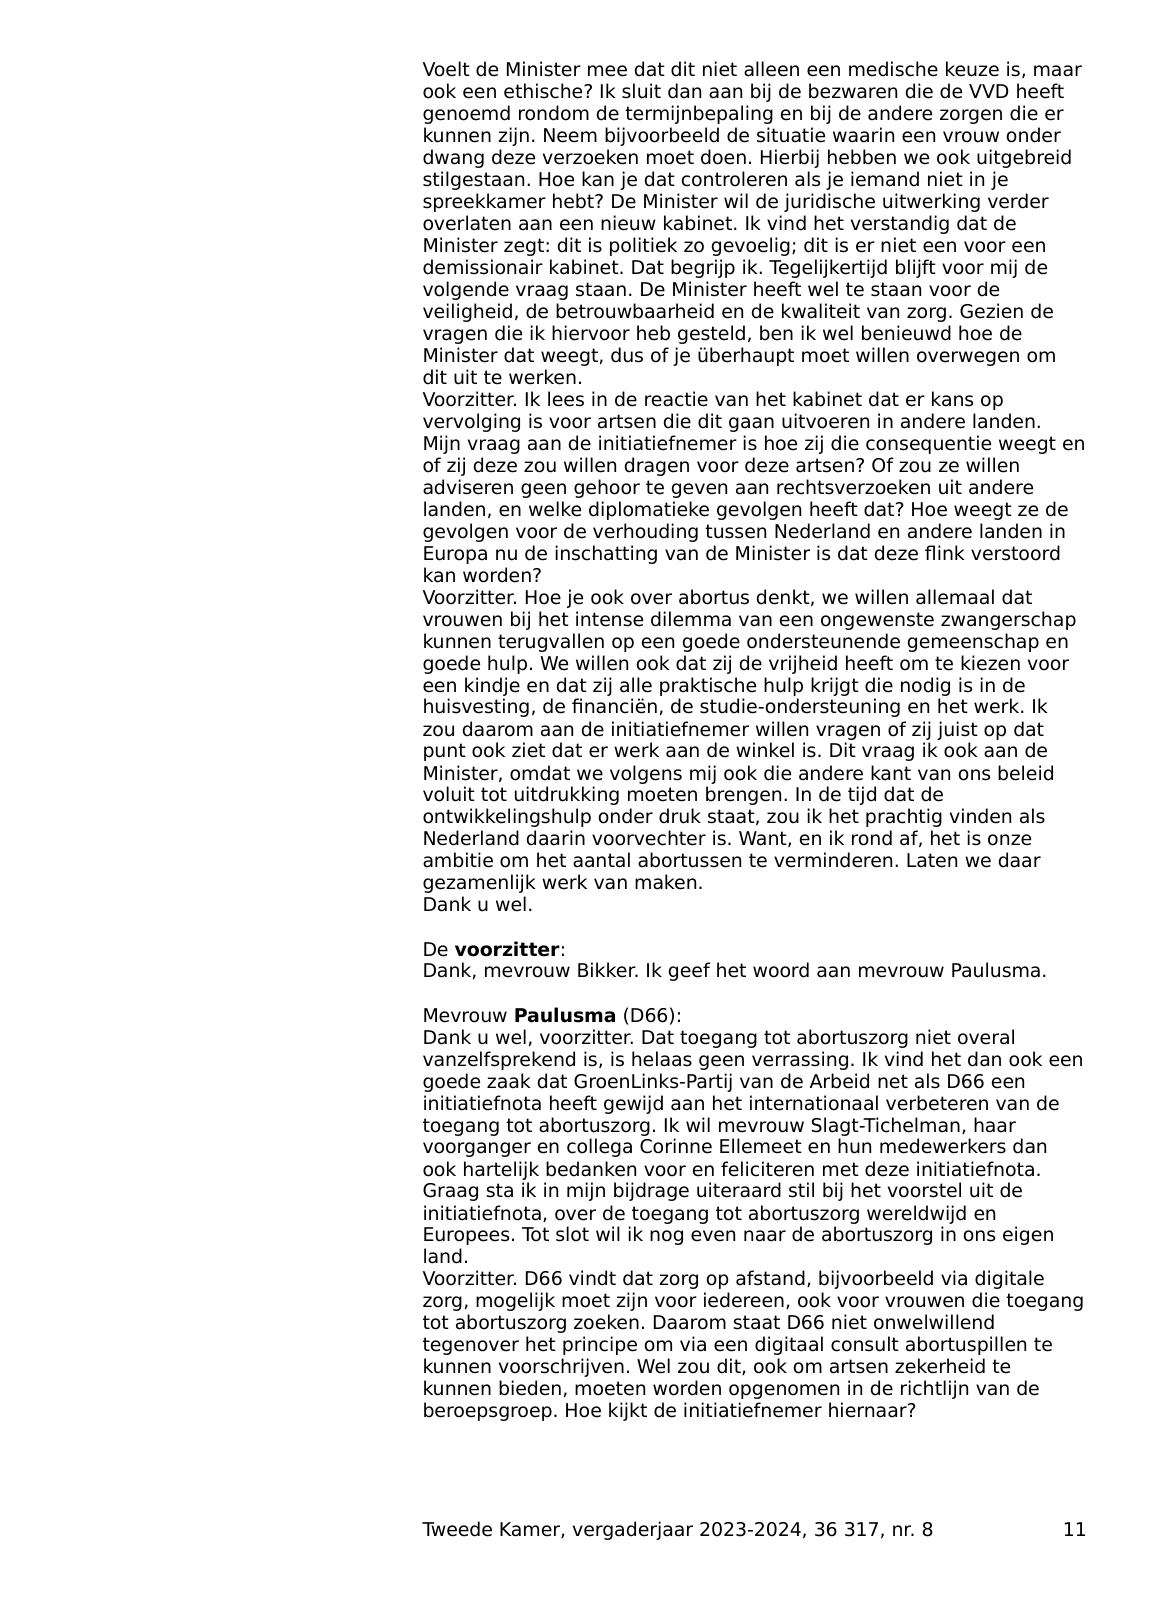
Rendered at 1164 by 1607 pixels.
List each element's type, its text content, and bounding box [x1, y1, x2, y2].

text Voelt de Minister mee dat dit niet alleen een medische keuze is, maar ook een ethische? Ik sluit dan aan bij de bezwaren die de VVD heeft genoemd rondom de termijnbepaling en bij de andere zorgen die er kunnen zijn. Neem bijvoorbeeld de situatie waarin een vrouw onder dwang deze verzoeken moet doen. Hierbij hebben we ook uitgebreid stilgestaan. Hoe kan je dat controleren als je iemand niet in je spreekkamer hebt? De Minister wil de juridische uitwerking verder overlaten aan een nieuw kabinet. Ik vind het verstandig dat de Minister zegt: dit is politiek zo gevoelig; dit is er niet een voor een demissionair kabinet. Dat begrijp ik. Tegelijkertijd blijft voor mij de volgende vraag staan. De Minister heeft wel te staan voor de veiligheid, de betrouwbaarheid en de kwaliteit van zorg. Gezien de vragen die ik hiervoor heb gesteld, ben ik wel benieuwd hoe de Minister dat weegt, dus of je überhaupt moet willen overwegen om dit uit te werken. [422, 59, 1087, 389]
text Dank u wel. [422, 894, 1087, 916]
text Dank, mevrouw Bikker. Ik geef het woord aan mevrouw Paulusma. [422, 960, 1087, 982]
text Voorzitter. D66 vindt dat zorg op afstand, bijvoorbeeld via digitale zorg, mogelijk moet zijn voor iedereen, ook voor vrouwen die toegang tot abortuszorg zoeken. Daarom staat D66 niet onwelwillend tegenover het principe om via een digitaal consult abortuspillen te kunnen voorschrijven. Wel zou dit, ook om artsen zekerheid te kunnen bieden, moeten worden opgenomen in de richtlijn van de beroepsgroep. Hoe kijkt de initiatiefnemer hiernaar? [422, 1268, 1087, 1422]
text Voorzitter. Ik lees in de reactie van het kabinet dat er kans op vervolging is voor artsen die dit gaan uitvoeren in andere landen. Mijn vraag aan de initiatiefnemer is hoe zij die consequentie weegt en of zij deze zou willen dragen voor deze artsen? Of zou ze willen adviseren geen gehoor te geven aan rechtsverzoeken uit andere landen, en welke diplomatieke gevolgen heeft dat? Hoe weegt ze de gevolgen voor de verhouding tussen Nederland en andere landen in Europa nu de inschatting van de Minister is dat deze flink verstoord kan worden? [422, 389, 1087, 587]
text Voorzitter. Hoe je ook over abortus denkt, we willen allemaal dat vrouwen bij het intense dilemma van een ongewenste zwangerschap kunnen terugvallen op een goede ondersteunende gemeenschap en goede hulp. We willen ook dat zij de vrijheid heeft om te kiezen voor een kindje en dat zij alle praktische hulp krijgt die nodig is in de huisvesting, de financiën, de studie-ondersteuning en het werk. Ik zou daarom aan de initiatiefnemer willen vragen of zij juist op dat punt ook ziet dat er werk aan de winkel is. Dit vraag ik ook aan de Minister, omdat we volgens mij ook die andere kant van ons beleid voluit tot uitdrukking moeten brengen. In de tijd dat de ontwikkelingshulp onder druk staat, zou ik het prachtig vinden als Nederland daarin voorvechter is. Want, en ik rond af, het is onze ambitie om het aantal abortussen te verminderen. Laten we daar gezamenlijk werk van maken. [422, 587, 1087, 894]
text Dank u wel, voorzitter. Dat toegang tot abortuszorg niet overal vanzelfsprekend is, is helaas geen verrassing. Ik vind het dan ook een goede zaak dat GroenLinks-Partij van de Arbeid net als D66 een initiatiefnota heeft gewijd aan het internationaal verbeteren van de toegang tot abortuszorg. Ik wil mevrouw Slagt-Tichelman, haar voorganger en collega Corinne Ellemeet en hun medewerkers dan ook hartelijk bedanken voor en feliciteren met deze initiatiefnota. Graag sta ik in mijn bijdrage uiteraard stil bij het voorstel uit de initiatiefnota, over de toegang tot abortuszorg wereldwijd en Europees. Tot slot wil ik nog even naar de abortuszorg in ons eigen land. [422, 1027, 1087, 1268]
text De voorzitter: [422, 938, 1087, 960]
text Mevrouw Paulusma (D66): [422, 1004, 1087, 1027]
